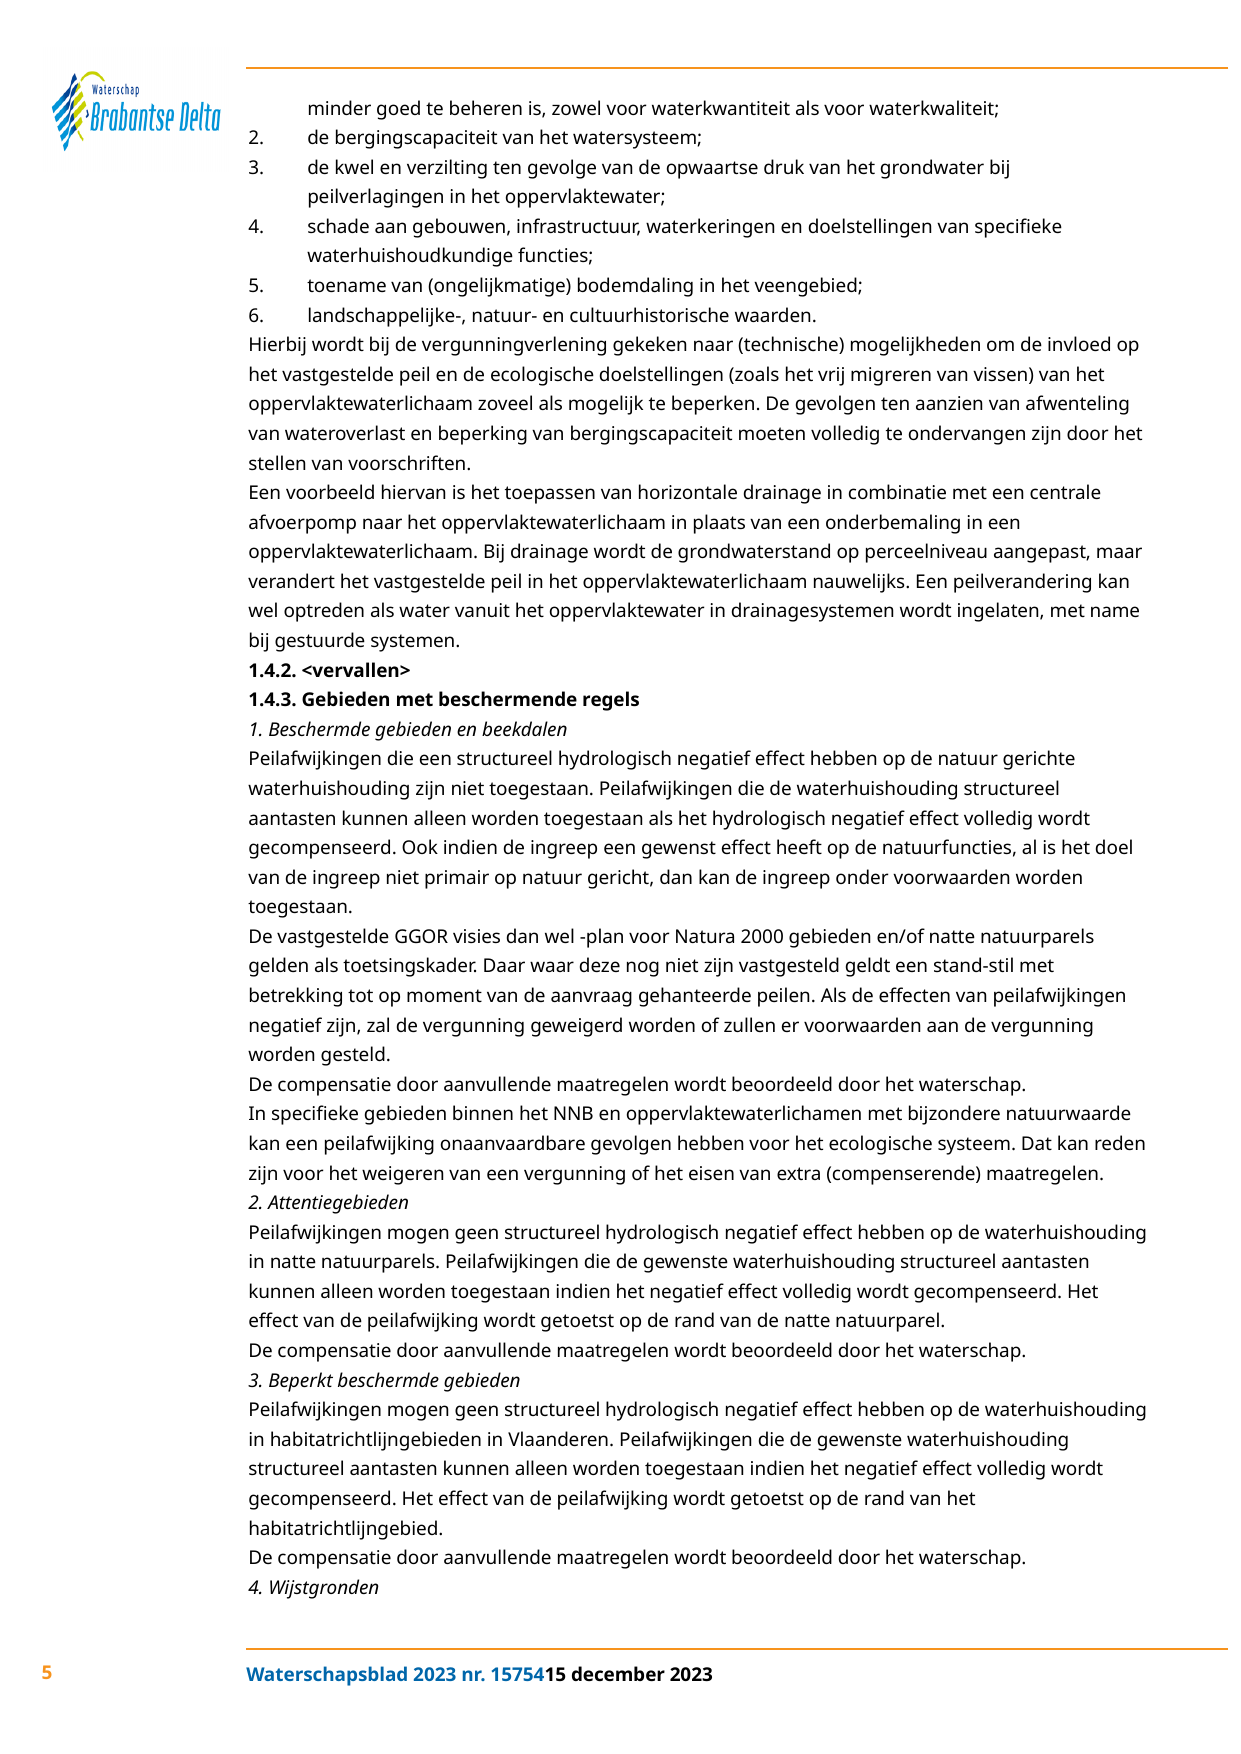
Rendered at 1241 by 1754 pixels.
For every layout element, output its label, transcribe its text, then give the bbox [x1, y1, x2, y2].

text De vastgestelde GGOR visies dan wel -plan voor Natura 2000 gebieden en/of natte natuurparels gelden als toetsingskader. Daar waar deze nog niet zijn vastgesteld geldt een stand-stil met betrekking tot op moment van de aanvraag gehanteerde peilen. Als de effecten van peilafwijkingen negatief zijn, zal de vergunning geweigerd worden of zullen er voorwaarden aan de vergunning worden gesteld. [248, 923, 1152, 1067]
text De compensatie door aanvullende maatregelen wordt beoordeeld door het waterschap. [248, 1337, 1152, 1363]
text 3. Beperkt beschermde gebieden [248, 1367, 1152, 1393]
list landschappelijke-, natuur- en cultuurhistorische waarden. [248, 302, 1152, 328]
list schade aan gebouwen, infrastructuur, waterkeringen en doelstellingen van specifieke waterhuishoudkundige functies; [248, 213, 1152, 268]
text 4. Wijstgronden [248, 1574, 1152, 1600]
text In specifieke gebieden binnen het NNB en oppervlaktewaterlichamen met bijzondere natuurwaarde kan een peilafwijking onaanvaardbare gevolgen hebben voor het ecologische systeem. Dat kan reden zijn voor het weigeren van een vergunning of het eisen van extra (compenserende) maatregelen. [248, 1101, 1152, 1186]
text 1.4.2. <vervallen> [248, 657, 1152, 683]
picture [41, 47, 231, 172]
text Hierbij wordt bij de vergunningverlening gekeken naar (technische) mogelijkheden om de invloed op het vastgestelde peil en de ecologische doelstellingen (zoals het vrij migreren van vissen) van het oppervlaktewaterlichaam zoveel als mogelijk te beperken. De gevolgen ten aanzien van afwenteling van wateroverlast en beperking van bergingscapaciteit moeten volledig te ondervangen zijn door het stellen van voorschriften. [248, 331, 1152, 476]
text Een voorbeeld hiervan is het toepassen van horizontale drainage in combinatie met een centrale afvoerpomp naar het oppervlaktewaterlichaam in plaats van een onderbemaling in een oppervlaktewaterlichaam. Bij drainage wordt de grondwaterstand op perceelniveau aangepast, maar verandert het vastgestelde peil in het oppervlaktewaterlichaam nauwelijks. Een peilverandering kan wel optreden als water vanuit het oppervlaktewater in drainagesystemen wordt ingelaten, met name bij gestuurde systemen. [248, 479, 1152, 653]
list toename van (ongelijkmatige) bodemdaling in het veengebied; [248, 272, 1152, 298]
text 1.4.3. Gebieden met beschermende regels [248, 686, 1152, 712]
list minder goed te beheren is, zowel voor waterkwantiteit als voor waterkwaliteit; [248, 95, 1152, 121]
text Peilafwijkingen mogen geen structureel hydrologisch negatief effect hebben op de waterhuishouding in habitatrichtlijngebieden in Vlaanderen. Peilafwijkingen die de gewenste waterhuishouding structureel aantasten kunnen alleen worden toegestaan indien het negatief effect volledig wordt gecompenseerd. Het effect van de peilafwijking wordt getoetst op de rand van het habitatrichtlijngebied. [248, 1396, 1152, 1541]
text De compensatie door aanvullende maatregelen wordt beoordeeld door het waterschap. [248, 1544, 1152, 1570]
text De compensatie door aanvullende maatregelen wordt beoordeeld door het waterschap. [248, 1071, 1152, 1097]
list de bergingscapaciteit van het watersysteem; [248, 124, 1152, 150]
text Peilafwijkingen die een structureel hydrologisch negatief effect hebben op de natuur gerichte waterhuishouding zijn niet toegestaan. Peilafwijkingen die de waterhuishouding structureel aantasten kunnen alleen worden toegestaan als het hydrologisch negatief effect volledig wordt gecompenseerd. Ook indien de ingreep een gewenst effect heeft op de natuurfuncties, al is het doel van de ingreep niet primair op natuur gericht, dan kan de ingreep onder voorwaarden worden toegestaan. [248, 746, 1152, 919]
list de kwel en verzilting ten gevolge van de opwaartse druk van het grondwater bij peilverlagingen in het oppervlaktewater; [248, 154, 1152, 209]
text 2. Attentiegebieden [248, 1189, 1152, 1215]
text Peilafwijkingen mogen geen structureel hydrologisch negatief effect hebben op de waterhuishouding in natte natuurparels. Peilafwijkingen die de gewenste waterhuishouding structureel aantasten kunnen alleen worden toegestaan indien het negatief effect volledig wordt gecompenseerd. Het effect van de peilafwijking wordt getoetst op de rand van de natte natuurparel. [248, 1219, 1152, 1333]
text 1. Beschermde gebieden en beekdalen [248, 716, 1152, 742]
